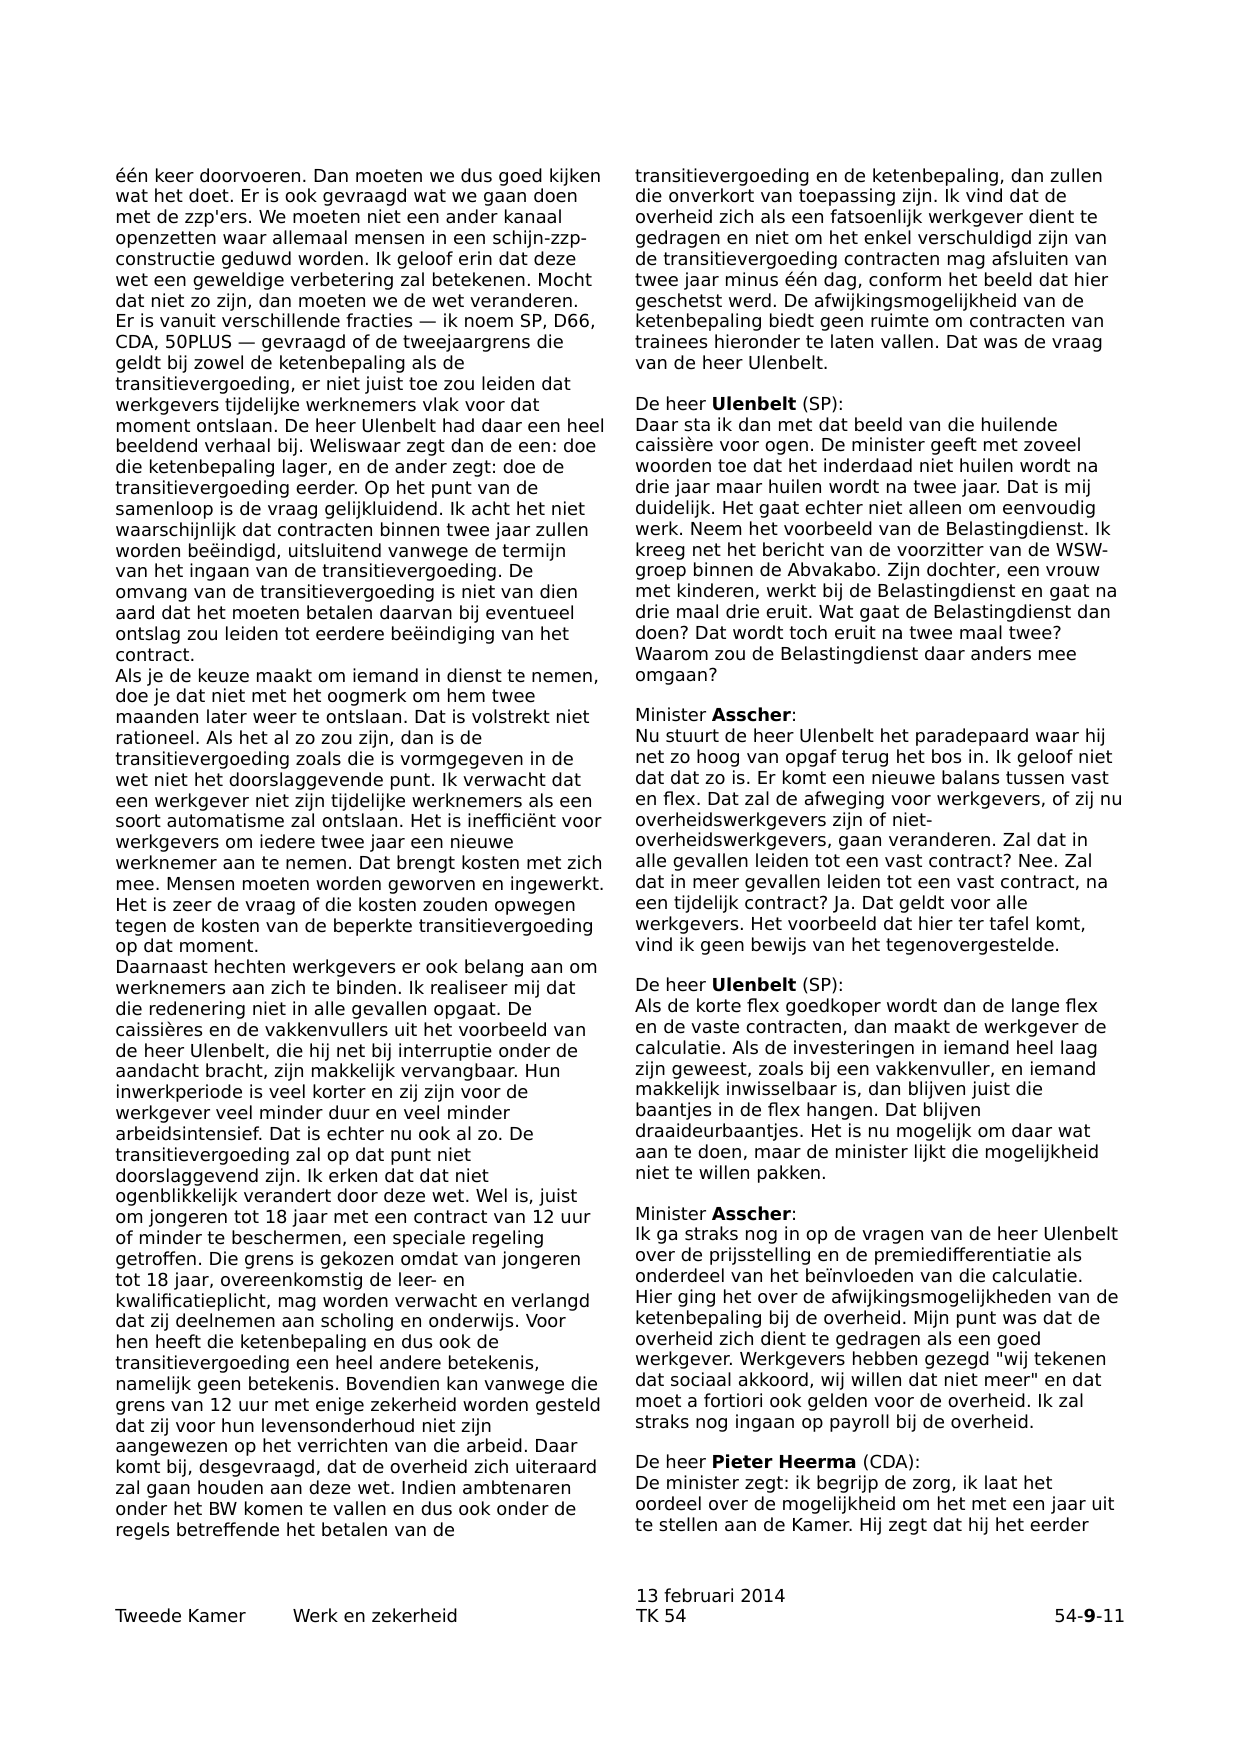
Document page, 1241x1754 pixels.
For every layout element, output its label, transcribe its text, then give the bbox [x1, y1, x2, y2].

text Minister Asscher: [635, 1203, 1125, 1224]
text De heer Pieter Heerma (CDA): [635, 1452, 1125, 1473]
text Minister Asscher: [635, 705, 1125, 726]
text Daar sta ik dan met dat beeld van die huilende caissière voor ogen. De minister geeft met zoveel woorden toe dat het inderdaad niet huilen wordt na drie jaar maar huilen wordt na twee jaar. Dat is mij duidelijk. Het gaat echter niet alleen om eenvoudig werk. Neem het voorbeeld van de Belastingdienst. Ik kreeg net het bericht van de voorzitter van de WSW-groep binnen de Abvakabo. Zijn dochter, een vrouw met kinderen, werkt bij de Belastingdienst en gaat na drie maal drie eruit. Wat gaat de Belastingdienst dan doen? Dat wordt toch eruit na twee maal twee? Waarom zou de Belastingdienst daar anders mee omgaan? [635, 414, 1125, 685]
text Daarnaast hechten werkgevers er ook belang aan om werknemers aan zich te binden. Ik realiseer mij dat die redenering niet in alle gevallen opgaat. De caissières en de vakkenvullers uit het voorbeeld van de heer Ulenbelt, die hij net bij interruptie onder de aandacht bracht, zijn makkelijk vervangbaar. Hun inwerkperiode is veel korter en zij zijn voor de werkgever veel minder duur en veel minder arbeidsintensief. Dat is echter nu ook al zo. De transitievergoeding zal op dat punt niet doorslaggevend zijn. Ik erken dat dat niet ogenblikkelijk verandert door deze wet. Wel is, juist om jongeren tot 18 jaar met een contract van 12 uur of minder te beschermen, een speciale regeling getroffen. Die grens is gekozen omdat van jongeren tot 18 jaar, overeenkomstig de leer- en kwalificatieplicht, mag worden verwacht en verlangd dat zij deelnemen aan scholing en onderwijs. Voor hen heeft die ketenbepaling en dus ook de transitievergoeding een heel andere betekenis, namelijk geen betekenis. Bovendien kan vanwege die grens van 12 uur met enige zekerheid worden gesteld dat zij voor hun levensonderhoud niet zijn aangewezen op het verrichten van die arbeid. Daar komt bij, desgevraagd, dat de overheid zich uiteraard zal gaan houden aan deze wet. Indien ambtenaren onder het BW komen te vallen en dus ook onder de regels betreffende het betalen van de [115, 957, 605, 1540]
text De minister zegt: ik begrijp de zorg, ik laat het oordeel over de mogelijkheid om het met een jaar uit te stellen aan de Kamer. Hij zegt dat hij het eerder [635, 1473, 1125, 1536]
text transitievergoeding en de ketenbepaling, dan zullen die onverkort van toepassing zijn. Ik vind dat de overheid zich als een fatsoenlijk werkgever dient te gedragen en niet om het enkel verschuldigd zijn van de transitievergoeding contracten mag afsluiten van twee jaar minus één dag, conform het beeld dat hier geschetst werd. De afwijkingsmogelijkheid van de ketenbepaling biedt geen ruimte om contracten van trainees hieronder te laten vallen. Dat was de vraag van de heer Ulenbelt. [635, 165, 1125, 374]
text De heer Ulenbelt (SP): [635, 394, 1125, 414]
text De heer Ulenbelt (SP): [635, 975, 1125, 996]
text Ik ga straks nog in op de vragen van de heer Ulenbelt over de prijsstelling en de premiedifferentiatie als onderdeel van het beïnvloeden van die calculatie. Hier ging het over de afwijkingsmogelijkheden van de ketenbepaling bij de overheid. Mijn punt was dat de overheid zich dient te gedragen als een goed werkgever. Werkgevers hebben gezegd "wij tekenen dat sociaal akkoord, wij willen dat niet meer" en dat moet a fortiori ook gelden voor de overheid. Ik zal straks nog ingaan op payroll bij de overheid. [635, 1224, 1125, 1432]
text Nu stuurt de heer Ulenbelt het paradepaard waar hij net zo hoog van opgaf terug het bos in. Ik geloof niet dat dat zo is. Er komt een nieuwe balans tussen vast en flex. Dat zal de afweging voor werkgevers, of zij nu overheidswerkgevers zijn of niet-overheidswerkgevers, gaan veranderen. Zal dat in alle gevallen leiden tot een vast contract? Nee. Zal dat in meer gevallen leiden tot een vast contract, na een tijdelijk contract? Ja. Dat geldt voor alle werkgevers. Het voorbeeld dat hier ter tafel komt, vind ik geen bewijs van het tegenovergestelde. [635, 726, 1125, 955]
text Als de korte flex goedkoper wordt dan de lange flex en de vaste contracten, dan maakt de werkgever de calculatie. Als de investeringen in iemand heel laag zijn geweest, zoals bij een vakkenvuller, en iemand makkelijk inwisselbaar is, dan blijven juist die baantjes in de flex hangen. Dat blijven draaideurbaantjes. Het is nu mogelijk om daar wat aan te doen, maar de minister lijkt die mogelijkheid niet te willen pakken. [635, 996, 1125, 1183]
text Er is vanuit verschillende fracties — ik noem SP, D66, CDA, 50PLUS — gevraagd of de tweejaargrens die geldt bij zowel de ketenbepaling als de transitievergoeding, er niet juist toe zou leiden dat werkgevers tijdelijke werknemers vlak voor dat moment ontslaan. De heer Ulenbelt had daar een heel beeldend verhaal bij. Weliswaar zegt dan de een: doe die ketenbepaling lager, en de ander zegt: doe de transitievergoeding eerder. Op het punt van de samenloop is de vraag gelijkluidend. Ik acht het niet waarschijnlijk dat contracten binnen twee jaar zullen worden beëindigd, uitsluitend vanwege de termijn van het ingaan van de transitievergoeding. De omvang van de transitievergoeding is niet van dien aard dat het moeten betalen daarvan bij eventueel ontslag zou leiden tot eerdere beëindiging van het contract. [115, 311, 605, 665]
text Als je de keuze maakt om iemand in dienst te nemen, doe je dat niet met het oogmerk om hem twee maanden later weer te ontslaan. Dat is volstrekt niet rationeel. Als het al zo zou zijn, dan is de transitievergoeding zoals die is vormgegeven in de wet niet het doorslaggevende punt. Ik verwacht dat een werkgever niet zijn tijdelijke werknemers als een soort automatisme zal ontslaan. Het is inefficiënt voor werkgevers om iedere twee jaar een nieuwe werknemer aan te nemen. Dat brengt kosten met zich mee. Mensen moeten worden geworven en ingewerkt. Het is zeer de vraag of die kosten zouden opwegen tegen de kosten van de beperkte transitievergoeding op dat moment. [115, 665, 605, 957]
text één keer doorvoeren. Dan moeten we dus goed kijken wat het doet. Er is ook gevraagd wat we gaan doen met de zzp'ers. We moeten niet een ander kanaal openzetten waar allemaal mensen in een schijn-zzp-constructie geduwd worden. Ik geloof erin dat deze wet een geweldige verbetering zal betekenen. Mocht dat niet zo zijn, dan moeten we de wet veranderen. [115, 165, 605, 311]
